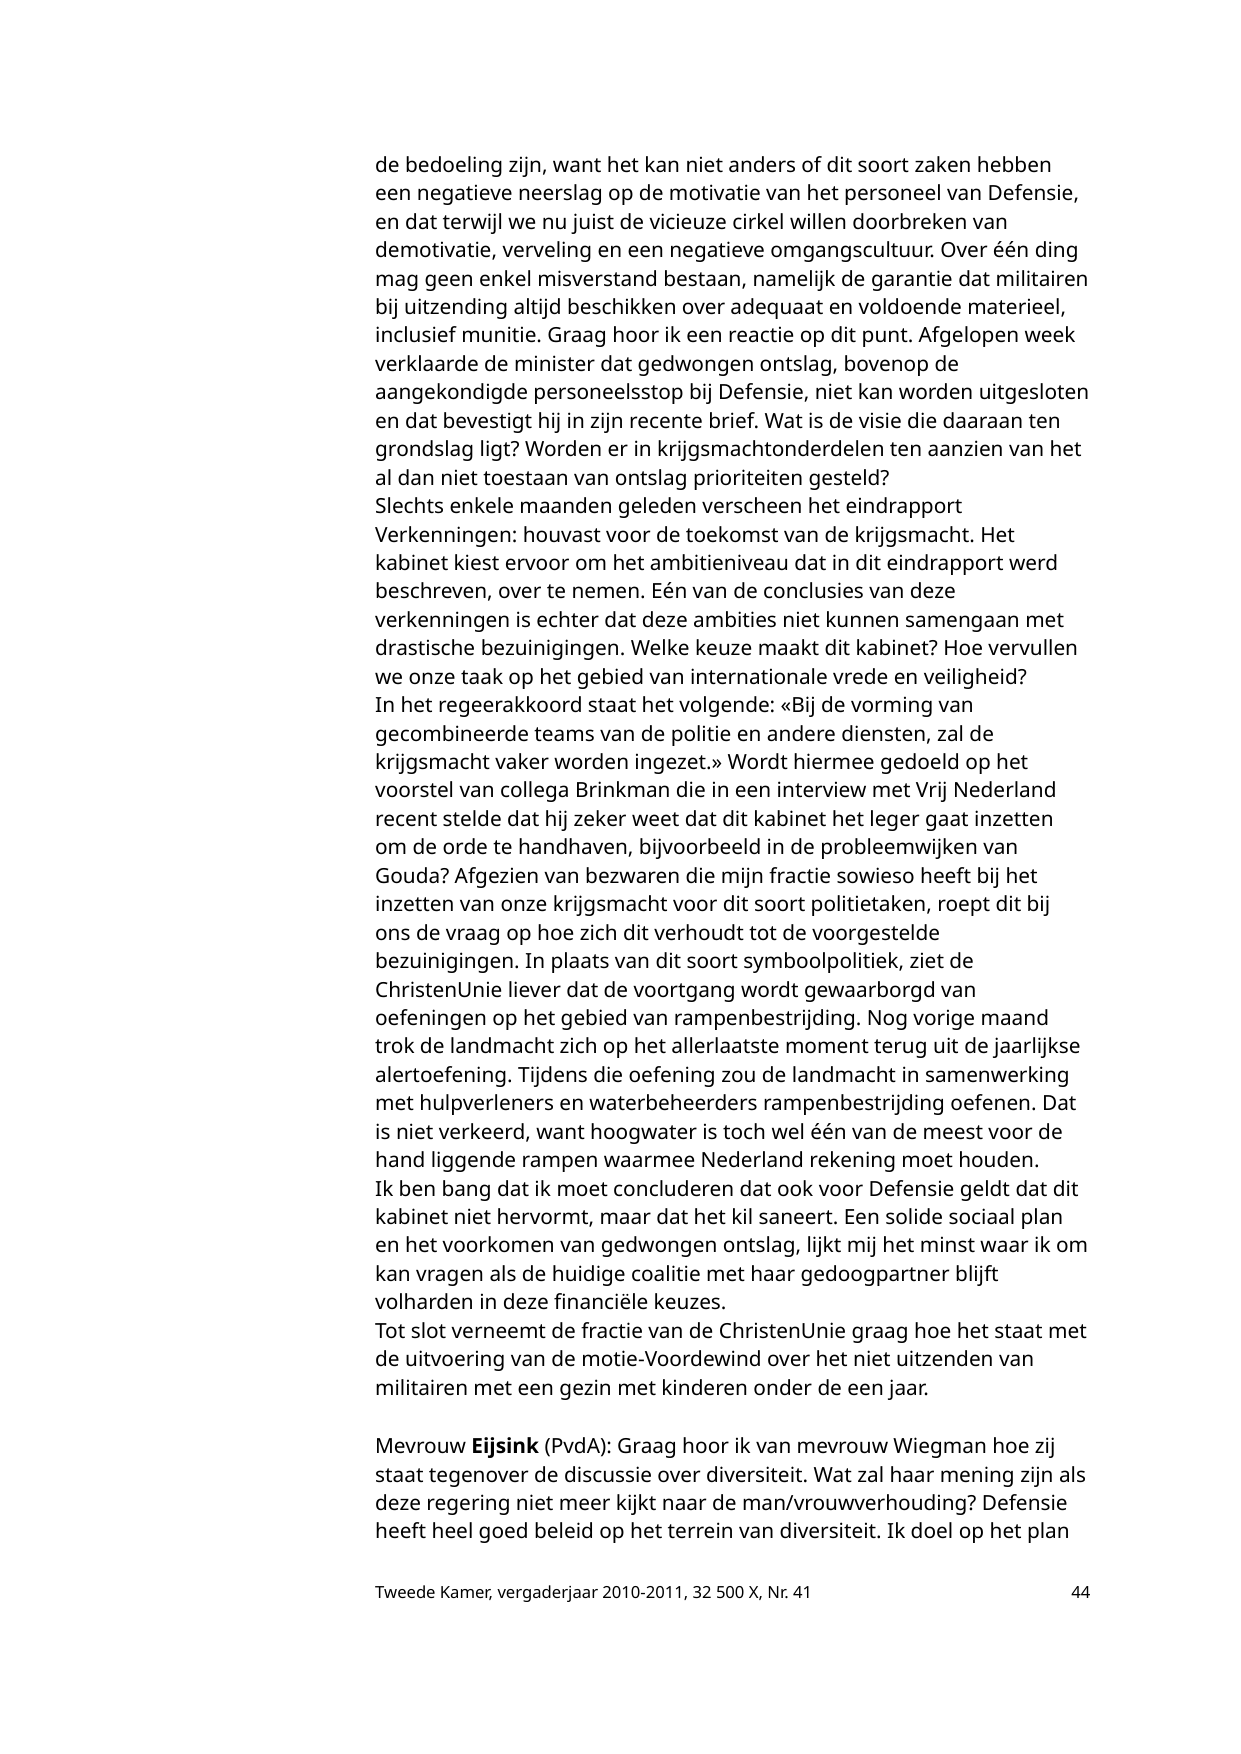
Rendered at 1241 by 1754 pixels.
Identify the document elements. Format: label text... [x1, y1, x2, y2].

text In het regeerakkoord staat het volgende: «Bij de vorming van gecombineerde teams van de politie en andere diensten, zal de krijgsmacht vaker worden ingezet.» Wordt hiermee gedoeld op het voorstel van collega Brinkman die in een interview met Vrij Nederland recent stelde dat hij zeker weet dat dit kabinet het leger gaat inzetten om de orde te handhaven, bijvoorbeeld in de probleemwijken van Gouda? Afgezien van bezwaren die mijn fractie sowieso heeft bij het inzetten van onze krijgsmacht voor dit soort politietaken, roept dit bij ons de vraag op hoe zich dit verhoudt tot de voorgestelde bezuinigingen. In plaats van dit soort symboolpolitiek, ziet de ChristenUnie liever dat de voortgang wordt gewaarborgd van oefeningen op het gebied van rampenbestrijding. Nog vorige maand trok de landmacht zich op het allerlaatste moment terug uit de jaarlijkse alertoefening. Tijdens die oefening zou de landmacht in samenwerking met hulpverleners en waterbeheerders rampenbestrijding oefenen. Dat is niet verkeerd, want hoogwater is toch wel één van de meest voor de hand liggende rampen waarmee Nederland rekening moet houden. [375, 690, 1090, 1174]
text Mevrouw Eijsink (PvdA): Graag hoor ik van mevrouw Wiegman hoe zij staat tegenover de discussie over diversiteit. Wat zal haar mening zijn als deze regering niet meer kijkt naar de man/vrouwverhouding? Defensie heeft heel goed beleid op het terrein van diversiteit. Ik doel op het plan [375, 1431, 1090, 1545]
text de bedoeling zijn, want het kan niet anders of dit soort zaken hebben een negatieve neerslag op de motivatie van het personeel van Defensie, en dat terwijl we nu juist de vicieuze cirkel willen doorbreken van demotivatie, verveling en een negatieve omgangscultuur. Over één ding mag geen enkel misverstand bestaan, namelijk de garantie dat militairen bij uitzending altijd beschikken over adequaat en voldoende materieel, inclusief munitie. Graag hoor ik een reactie op dit punt. Afgelopen week verklaarde de minister dat gedwongen ontslag, bovenop de aangekondigde personeelsstop bij Defensie, niet kan worden uitgesloten en dat bevestigt hij in zijn recente brief. Wat is de visie die daaraan ten grondslag ligt? Worden er in krijgsmachtonderdelen ten aanzien van het al dan niet toestaan van ontslag prioriteiten gesteld? [375, 150, 1090, 491]
text Ik ben bang dat ik moet concluderen dat ook voor Defensie geldt dat dit kabinet niet hervormt, maar dat het kil saneert. Een solide sociaal plan en het voorkomen van gedwongen ontslag, lijkt mij het minst waar ik om kan vragen als de huidige coalitie met haar gedoogpartner blijft volharden in deze financiële keuzes. [375, 1174, 1090, 1316]
text Slechts enkele maanden geleden verscheen het eindrapport Verkenningen: houvast voor de toekomst van de krijgsmacht. Het kabinet kiest ervoor om het ambitieniveau dat in dit eindrapport werd beschreven, over te nemen. Eén van de conclusies van deze verkenningen is echter dat deze ambities niet kunnen samengaan met drastische bezuinigingen. Welke keuze maakt dit kabinet? Hoe vervullen we onze taak op het gebied van internationale vrede en veiligheid? [375, 491, 1090, 690]
text Tot slot verneemt de fractie van de ChristenUnie graag hoe het staat met de uitvoering van de motie-Voordewind over het niet uitzenden van militairen met een gezin met kinderen onder de een jaar. [375, 1316, 1090, 1401]
